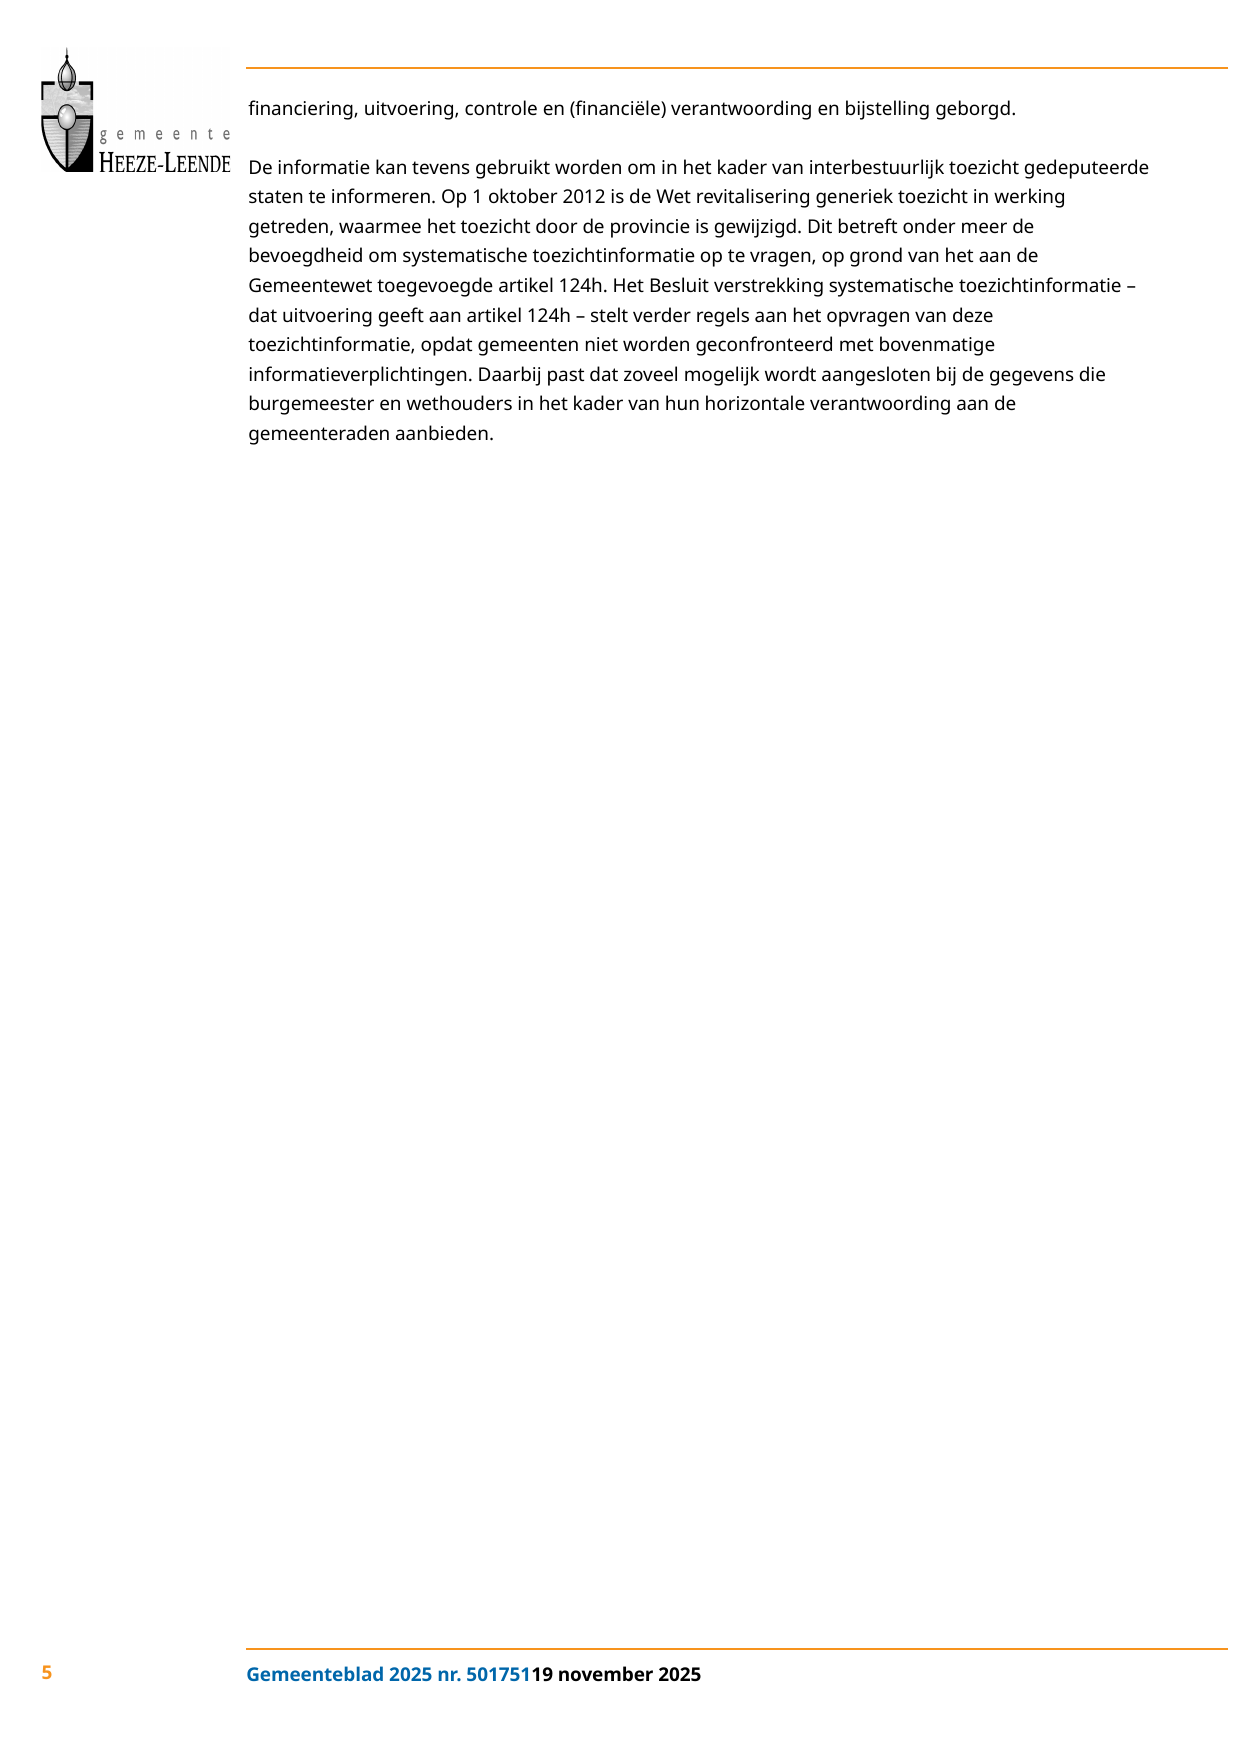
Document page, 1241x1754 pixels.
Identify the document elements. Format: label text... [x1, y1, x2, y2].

text financiering, uitvoering, controle en (financiële) verantwoording en bijstelling geborgd. [248, 95, 1152, 121]
text De informatie kan tevens gebruikt worden om in het kader van interbestuurlijk toezicht gedeputeerde staten te informeren. Op 1 oktober 2012 is de Wet revitalisering generiek toezicht in werking getreden, waarmee het toezicht door de provincie is gewijzigd. Dit betreft onder meer de bevoegdheid om systematische toezichtinformatie op te vragen, op grond van het aan de Gemeentewet toegevoegde artikel 124h. Het Besluit verstrekking systematische toezichtinformatie – dat uitvoering geeft aan artikel 124h – stelt verder regels aan het opvragen van deze toezichtinformatie, opdat gemeenten niet worden geconfronteerd met bovenmatige informatieverplichtingen. Daarbij past dat zoveel mogelijk wordt aangesloten bij de gegevens die burgemeester en wethouders in het kader van hun horizontale verantwoording aan de gemeenteraden aanbieden. [248, 154, 1152, 446]
picture [41, 47, 231, 172]
